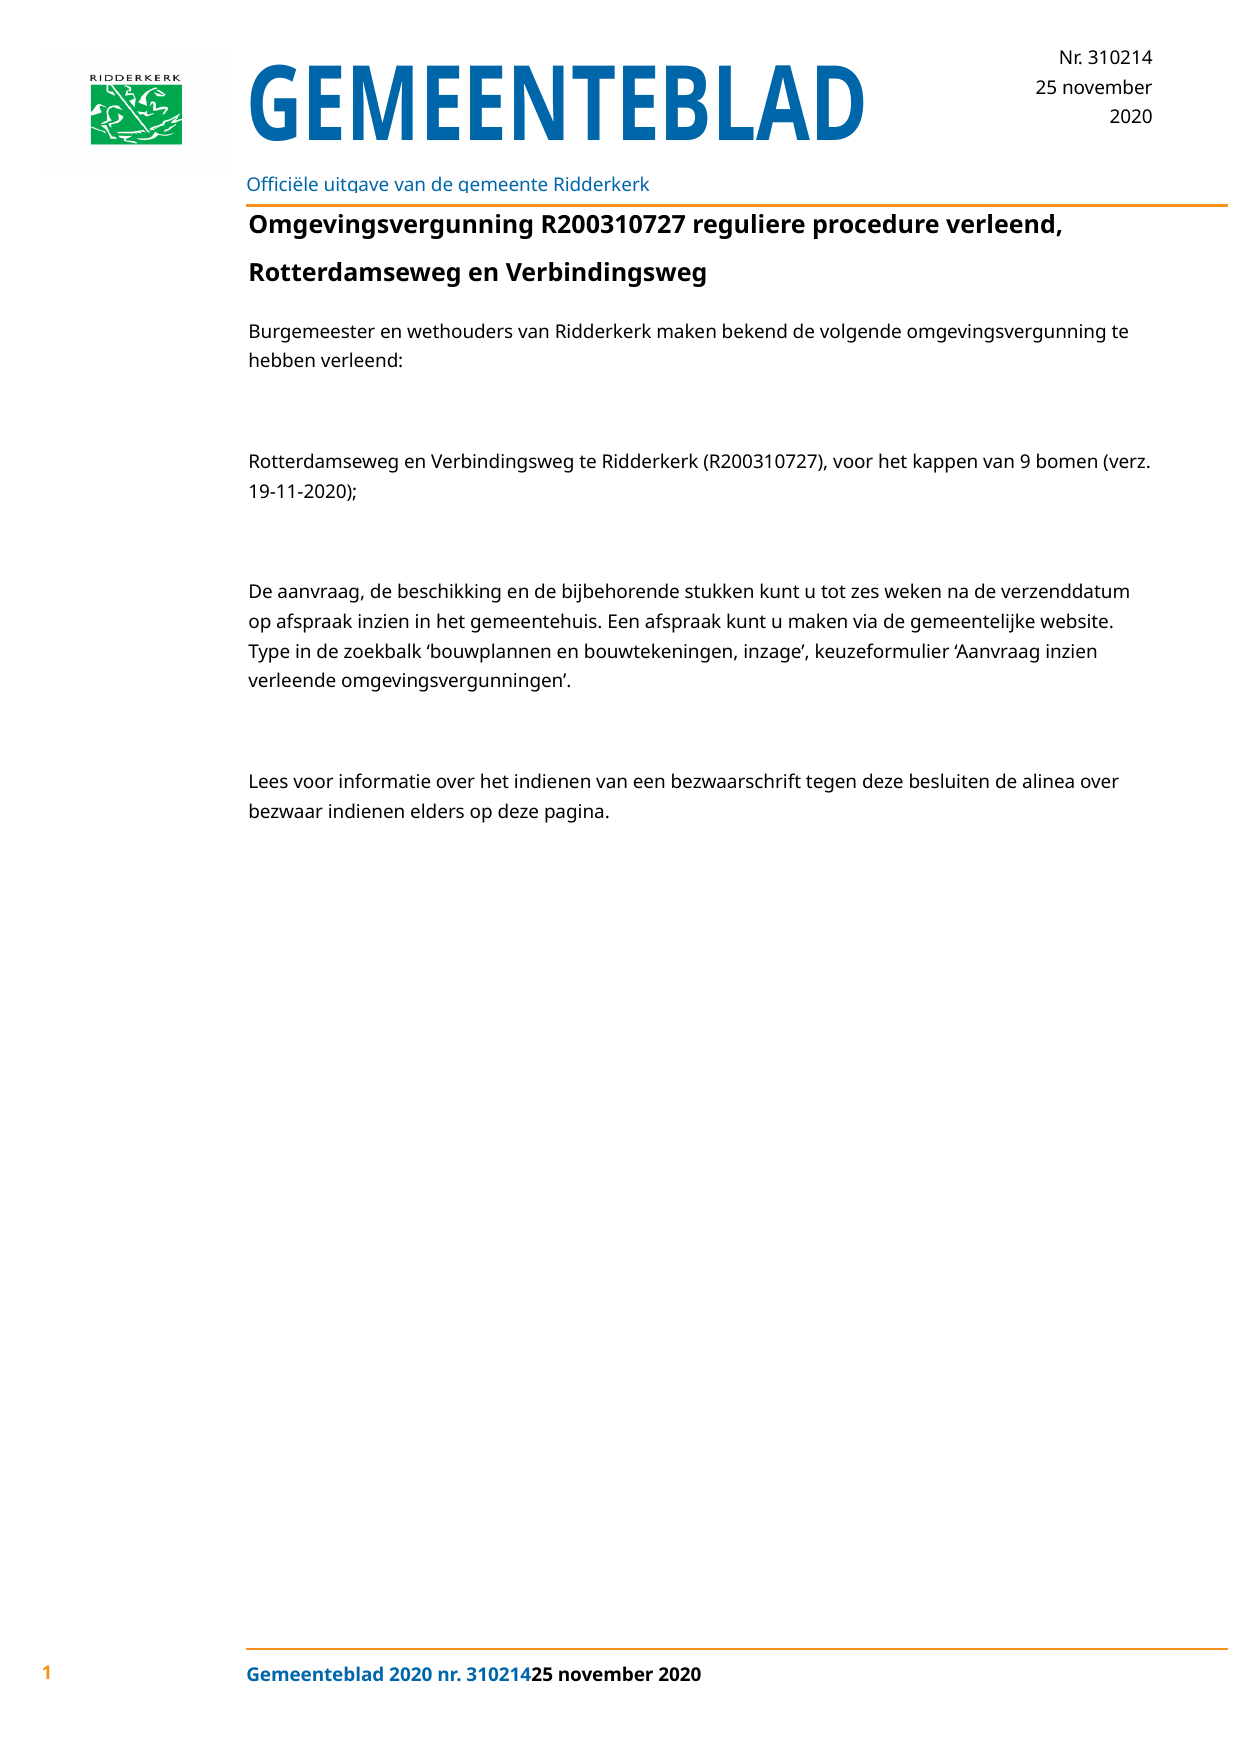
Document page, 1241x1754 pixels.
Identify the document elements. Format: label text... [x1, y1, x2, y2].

text Rotterdamseweg en Verbindingsweg te Ridderkerk (R200310727), voor het kappen van 9 bomen (verz. 19-11-2020); [248, 448, 1152, 504]
text Burgemeester en wethouders van Ridderkerk maken bekend de volgende omgevingsvergunning te hebben verleend: [248, 318, 1152, 373]
text Lees voor informatie over het indienen van een bezwaarschrift tegen deze besluiten de alinea over bezwaar indienen elders op deze pagina. [248, 768, 1152, 824]
text Omgevingsvergunning R200310727 reguliere procedure verleend, Rotterdamseweg en Verbindingsweg [248, 207, 1152, 288]
picture [41, 47, 231, 172]
text De aanvraag, de beschikking en de bijbehorende stukken kunt u tot zes weken na de verzenddatum op afspraak inzien in het gemeentehuis. Een afspraak kunt u maken via de gemeentelijke website. Type in de zoekbalk ‘bouwplannen en bouwtekeningen, inzage’, keuzeformulier ‘Aanvraag inzien verleende omgevingsvergunningen’. [248, 579, 1152, 693]
